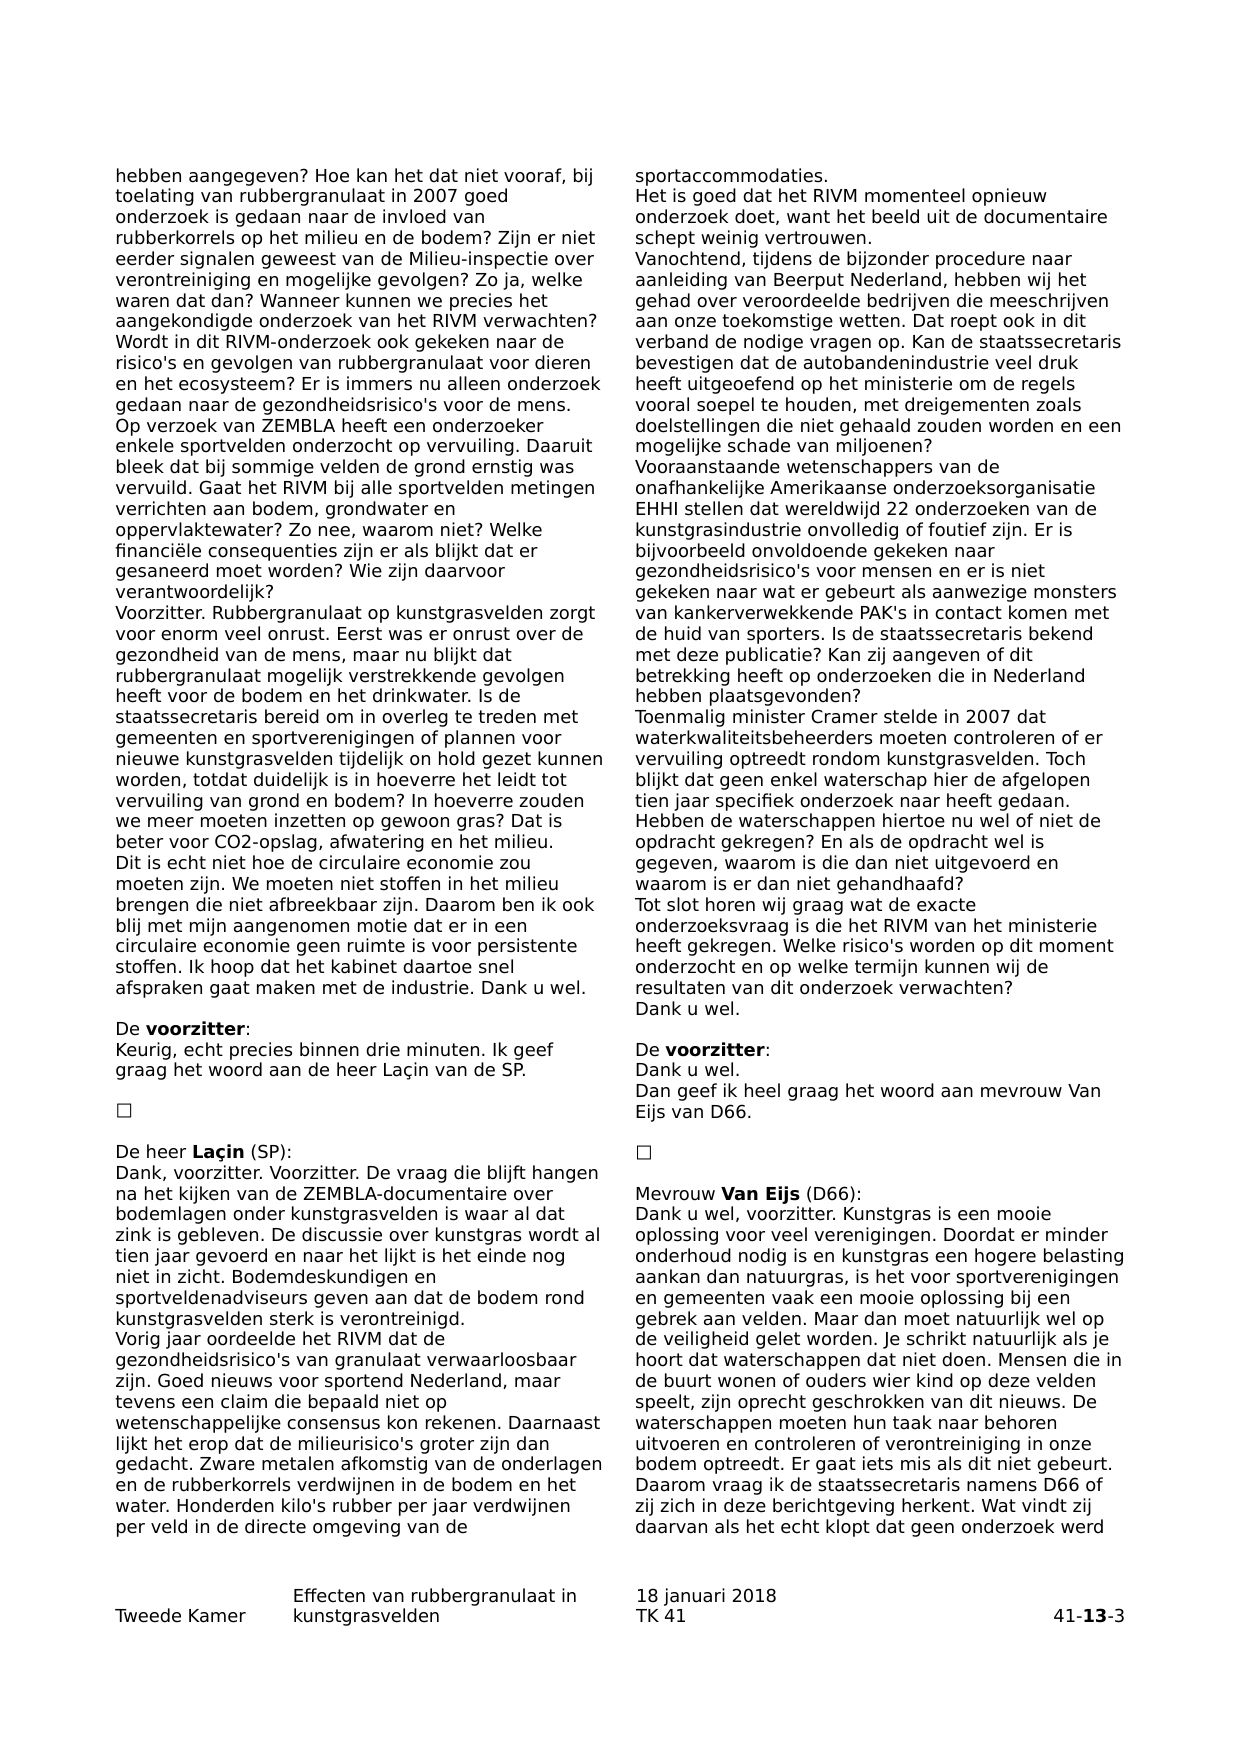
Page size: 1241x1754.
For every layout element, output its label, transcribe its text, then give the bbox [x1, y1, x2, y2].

text Op verzoek van ZEMBLA heeft een onderzoeker enkele sportvelden onderzocht op vervuiling. Daaruit bleek dat bij sommige velden de grond ernstig was vervuild. Gaat het RIVM bij alle sportvelden metingen verrichten aan bodem, grondwater en oppervlaktewater? Zo nee, waarom niet? Welke financiële consequenties zijn er als blijkt dat er gesaneerd moet worden? Wie zijn daarvoor verantwoordelijk? [115, 415, 605, 603]
text ⬜ [115, 1101, 605, 1122]
text Tot slot horen wij graag wat de exacte onderzoeksvraag is die het RIVM van het ministerie heeft gekregen. Welke risico's worden op dit moment onderzocht en op welke termijn kunnen wij de resultaten van dit onderzoek verwachten? [635, 894, 1125, 999]
text Dit is echt niet hoe de circulaire economie zou moeten zijn. We moeten niet stoffen in het milieu brengen die niet afbreekbaar zijn. Daarom ben ik ook blij met mijn aangenomen motie dat er in een circulaire economie geen ruimte is voor persistente stoffen. Ik hoop dat het kabinet daartoe snel afspraken gaat maken met de industrie. Dank u wel. [115, 853, 605, 999]
text Voorzitter. Rubbergranulaat op kunstgrasvelden zorgt voor enorm veel onrust. Eerst was er onrust over de gezondheid van de mens, maar nu blijkt dat rubbergranulaat mogelijk verstrekkende gevolgen heeft voor de bodem en het drinkwater. Is de staatssecretaris bereid om in overleg te treden met gemeenten en sportverenigingen of plannen voor nieuwe kunstgrasvelden tijdelijk on hold gezet kunnen worden, totdat duidelijk is in hoeverre het leidt tot vervuiling van grond en bodem? In hoeverre zouden we meer moeten inzetten op gewoon gras? Dat is beter voor CO2-opslag, afwatering en het milieu. [115, 603, 605, 853]
text De voorzitter: [115, 1019, 605, 1039]
text Toenmalig minister Cramer stelde in 2007 dat waterkwaliteitsbeheerders moeten controleren of er vervuiling optreedt rondom kunstgrasvelden. Toch blijkt dat geen enkel waterschap hier de afgelopen tien jaar specifiek onderzoek naar heeft gedaan. Hebben de waterschappen hiertoe nu wel of niet de opdracht gekregen? En als de opdracht wel is gegeven, waarom is die dan niet uitgevoerd en waarom is er dan niet gehandhaafd? [635, 707, 1125, 894]
text Dan geef ik heel graag het woord aan mevrouw Van Eijs van D66. [635, 1081, 1125, 1123]
text Dank, voorzitter. Voorzitter. De vraag die blijft hangen na het kijken van de ZEMBLA-documentaire over bodemlagen onder kunstgrasvelden is waar al dat zink is gebleven. De discussie over kunstgras wordt al tien jaar gevoerd en naar het lijkt is het einde nog niet in zicht. Bodemdeskundigen en sportveldenadviseurs geven aan dat de bodem rond kunstgrasvelden sterk is verontreinigd. [115, 1162, 605, 1329]
text Het is goed dat het RIVM momenteel opnieuw onderzoek doet, want het beeld uit de documentaire schept weinig vertrouwen. [635, 186, 1125, 249]
text Dank u wel. [635, 1060, 1125, 1081]
text De voorzitter: [635, 1039, 1125, 1060]
text hebben aangegeven? Hoe kan het dat niet vooraf, bij toelating van rubbergranulaat in 2007 goed onderzoek is gedaan naar de invloed van rubberkorrels op het milieu en de bodem? Zijn er niet eerder signalen geweest van de Milieu-inspectie over verontreiniging en mogelijke gevolgen? Zo ja, welke waren dat dan? Wanneer kunnen we precies het aangekondigde onderzoek van het RIVM verwachten? Wordt in dit RIVM-onderzoek ook gekeken naar de risico's en gevolgen van rubbergranulaat voor dieren en het ecosysteem? Er is immers nu alleen onderzoek gedaan naar de gezondheidsrisico's voor de mens. [115, 165, 605, 415]
text De heer Laçin (SP): [115, 1142, 605, 1162]
text ⬜ [635, 1143, 1125, 1163]
text Keurig, echt precies binnen drie minuten. Ik geef graag het woord aan de heer Laçin van de SP. [115, 1039, 605, 1081]
text Vorig jaar oordeelde het RIVM dat de gezondheidsrisico's van granulaat verwaarloosbaar zijn. Goed nieuws voor sportend Nederland, maar tevens een claim die bepaald niet op wetenschappelijke consensus kon rekenen. Daarnaast lijkt het erop dat de milieurisico's groter zijn dan gedacht. Zware metalen afkomstig van de onderlagen en de rubberkorrels verdwijnen in de bodem en het water. Honderden kilo's rubber per jaar verdwijnen per veld in de directe omgeving van de [115, 1329, 605, 1537]
text Dank u wel, voorzitter. Kunstgras is een mooie oplossing voor veel verenigingen. Doordat er minder onderhoud nodig is en kunstgras een hogere belasting aankan dan natuurgras, is het voor sportverenigingen en gemeenten vaak een mooie oplossing bij een gebrek aan velden. Maar dan moet natuurlijk wel op de veiligheid gelet worden. Je schrikt natuurlijk als je hoort dat waterschappen dat niet doen. Mensen die in de buurt wonen of ouders wier kind op deze velden speelt, zijn oprecht geschrokken van dit nieuws. De waterschappen moeten hun taak naar behoren uitvoeren en controleren of verontreiniging in onze bodem optreedt. Er gaat iets mis als dit niet gebeurt. Daarom vraag ik de staatssecretaris namens D66 of zij zich in deze berichtgeving herkent. Wat vindt zij daarvan als het echt klopt dat geen onderzoek werd [635, 1204, 1125, 1537]
text Vooraanstaande wetenschappers van de onafhankelijke Amerikaanse onderzoeksorganisatie EHHI stellen dat wereldwijd 22 onderzoeken van de kunstgrasindustrie onvolledig of foutief zijn. Er is bijvoorbeeld onvoldoende gekeken naar gezondheidsrisico's voor mensen en er is niet gekeken naar wat er gebeurt als aanwezige monsters van kankerverwekkende PAK's in contact komen met de huid van sporters. Is de staatssecretaris bekend met deze publicatie? Kan zij aangeven of dit betrekking heeft op onderzoeken die in Nederland hebben plaatsgevonden? [635, 457, 1125, 707]
text Mevrouw Van Eijs (D66): [635, 1183, 1125, 1204]
text Vanochtend, tijdens de bijzonder procedure naar aanleiding van Beerput Nederland, hebben wij het gehad over veroordeelde bedrijven die meeschrijven aan onze toekomstige wetten. Dat roept ook in dit verband de nodige vragen op. Kan de staatssecretaris bevestigen dat de autobandenindustrie veel druk heeft uitgeoefend op het ministerie om de regels vooral soepel te houden, met dreigementen zoals doelstellingen die niet gehaald zouden worden en een mogelijke schade van miljoenen? [635, 249, 1125, 457]
text sportaccommodaties. [635, 165, 1125, 186]
text Dank u wel. [635, 999, 1125, 1019]
